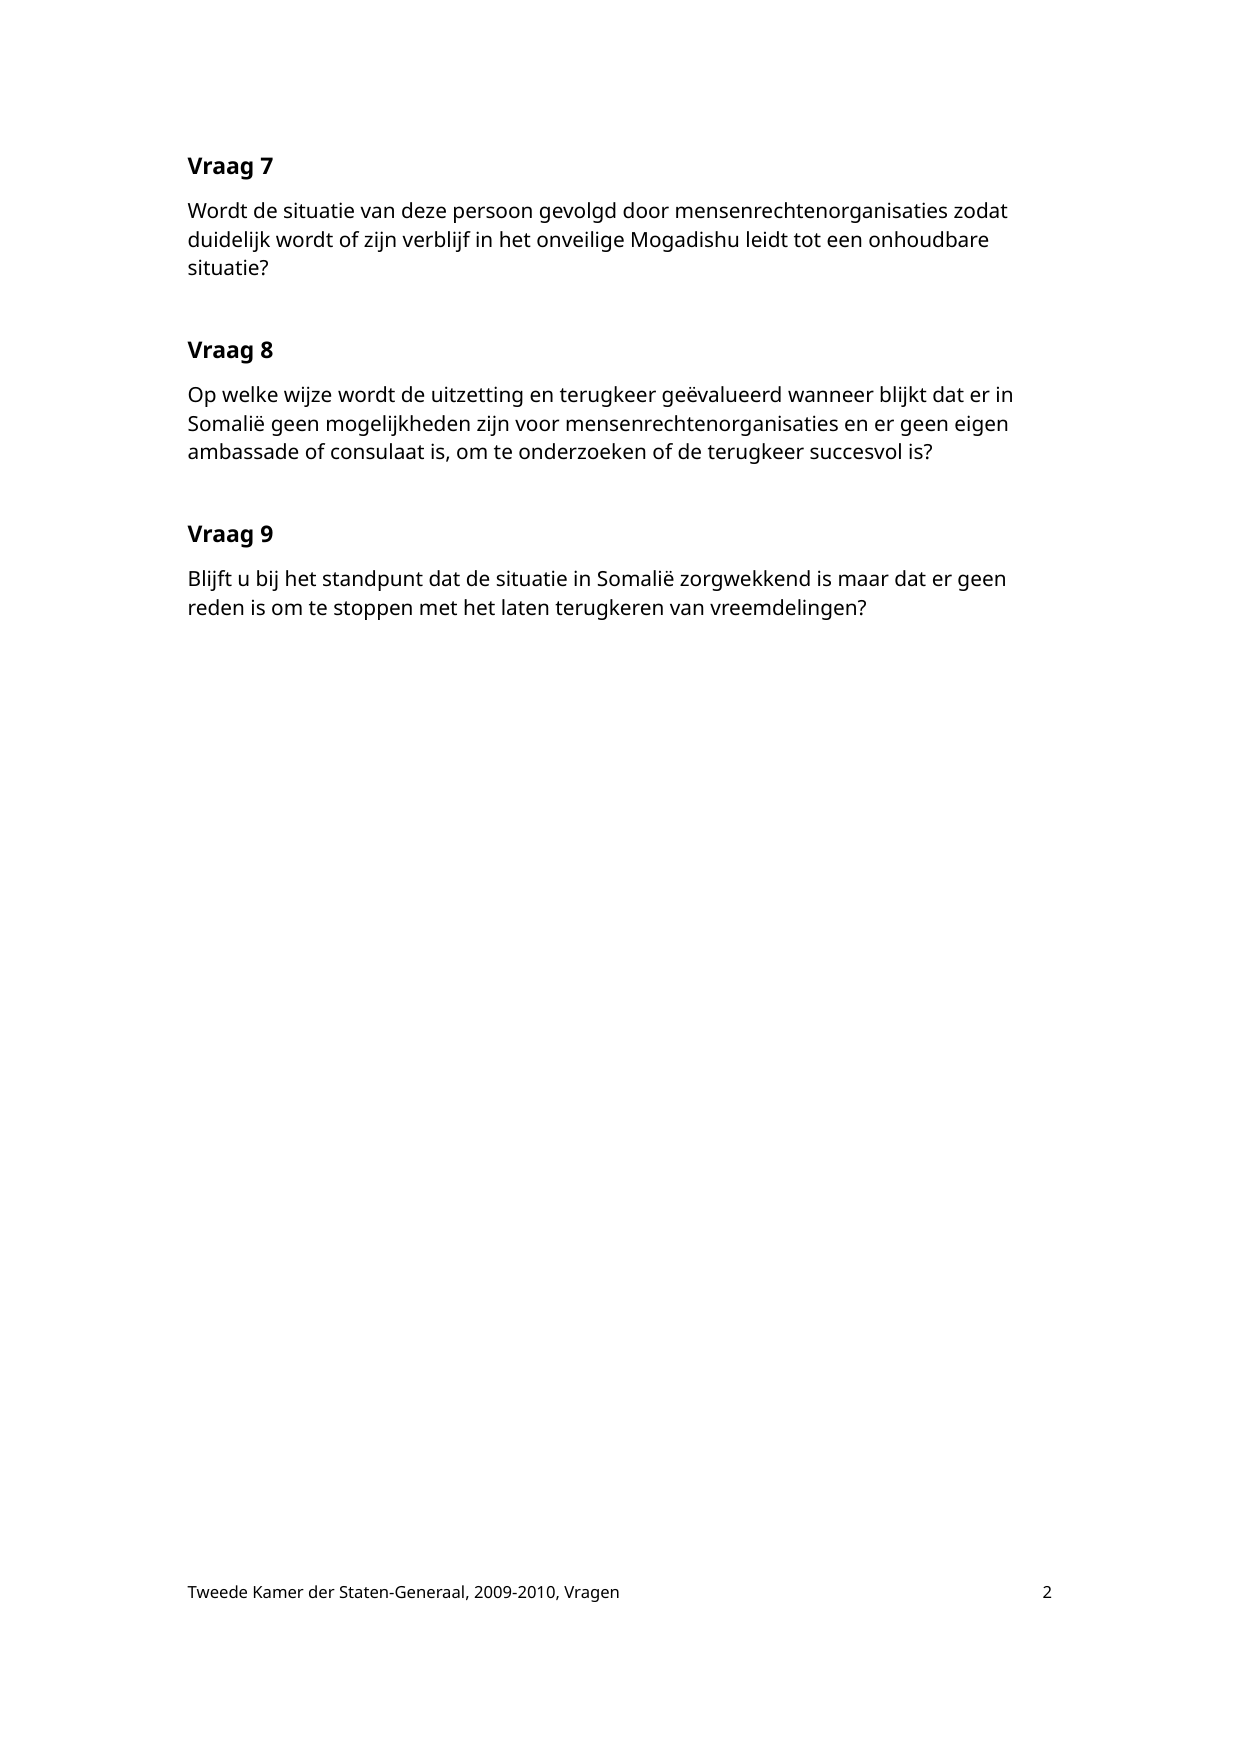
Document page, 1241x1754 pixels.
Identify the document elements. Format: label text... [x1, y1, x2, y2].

text Op welke wijze wordt de uitzetting en terugkeer geëvalueerd wanneer blijkt dat er in Somalië geen mogelijkheden zijn voor mensenrechtenorganisaties en er geen eigen ambassade of consulaat is, om te onderzoeken of de terugkeer succesvol is? [187, 380, 1053, 466]
text Wordt de situatie van deze persoon gevolgd door mensenrechtenorganisaties zodat duidelijk wordt of zijn verblijf in het onveilige Mogadishu leidt tot een onhoudbare situatie? [187, 196, 1053, 282]
text Blijft u bij het standpunt dat de situatie in Somalië zorgwekkend is maar dat er geen reden is om te stoppen met het laten terugkeren van vreemdelingen? [187, 564, 1053, 621]
subtitle Vraag 8 [187, 334, 1053, 365]
subtitle Vraag 9 [187, 518, 1053, 549]
subtitle Vraag 7 [187, 150, 1053, 181]
